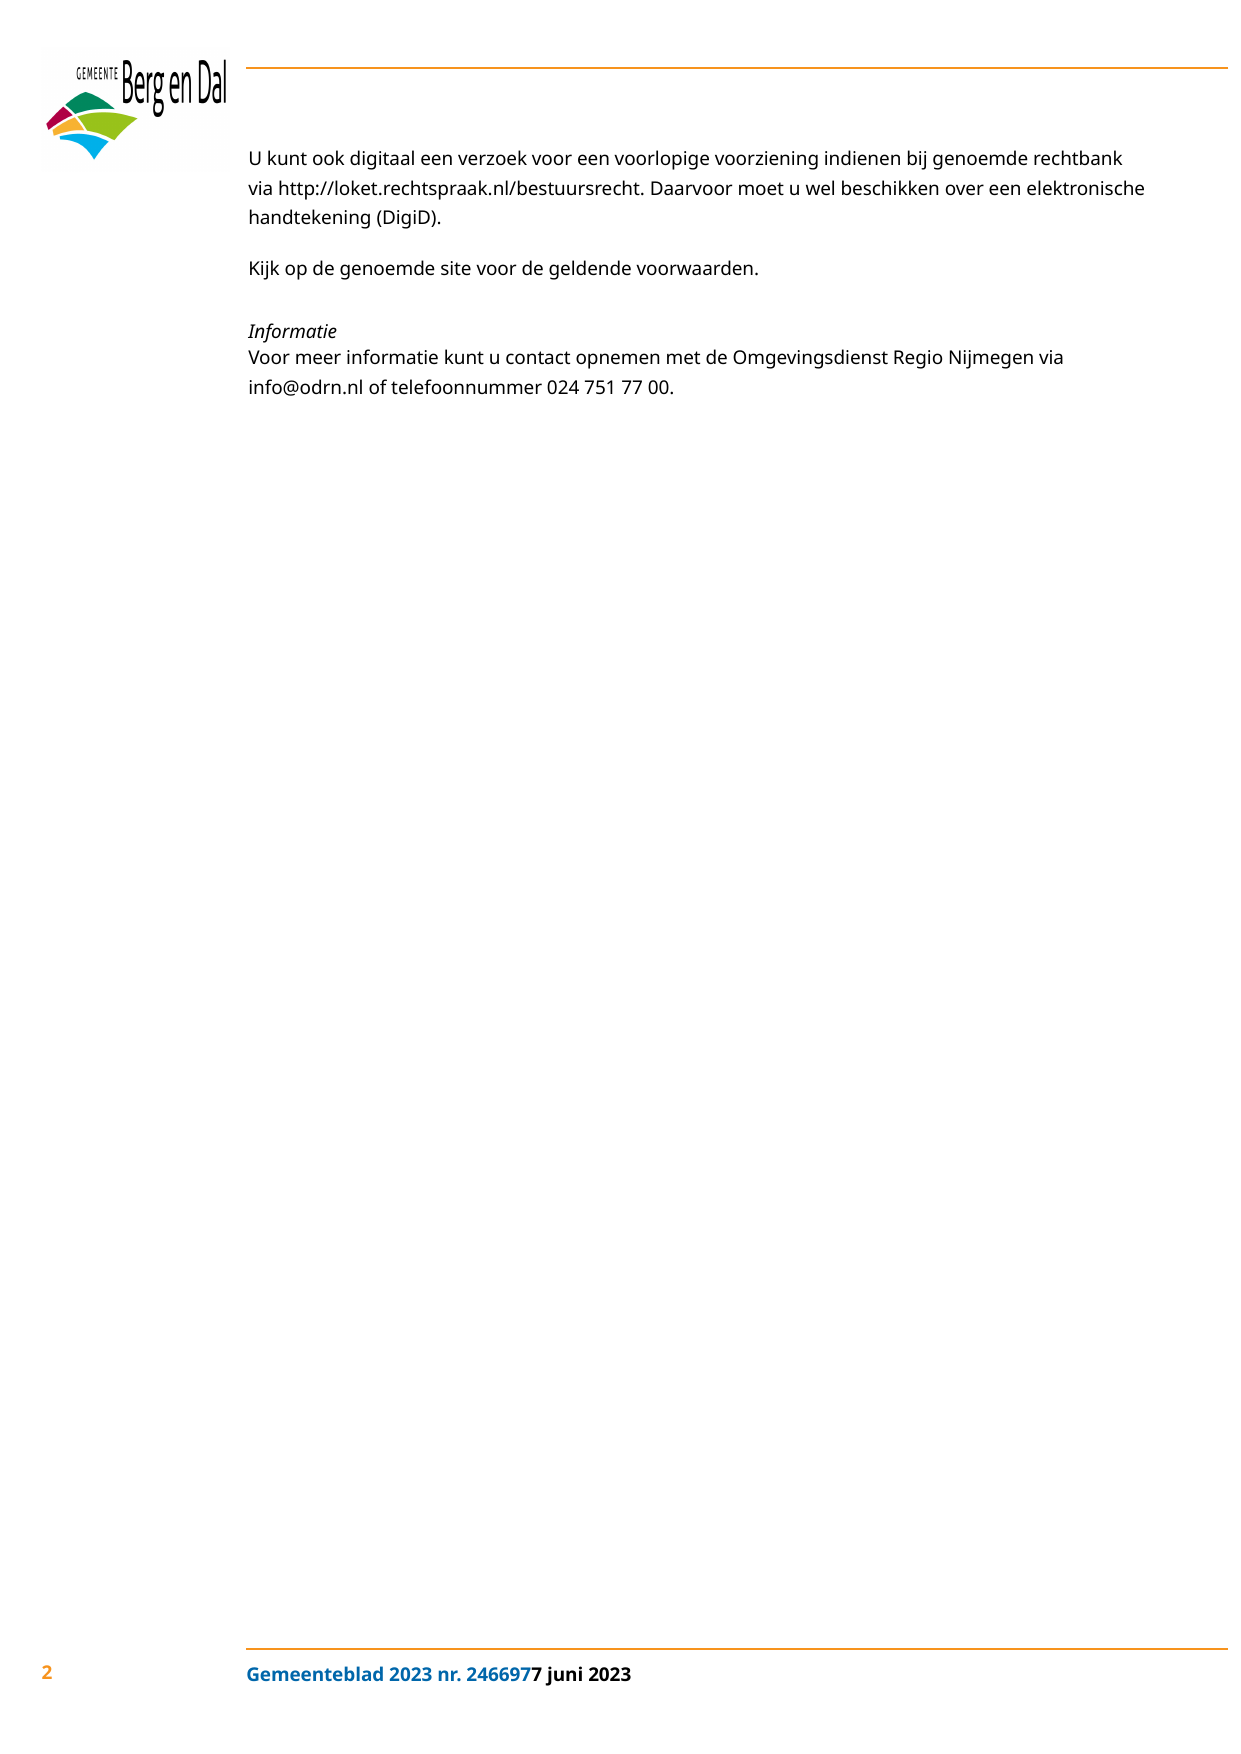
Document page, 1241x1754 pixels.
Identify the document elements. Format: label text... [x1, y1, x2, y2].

picture [41, 47, 231, 172]
text U kunt ook digitaal een verzoek voor een voorlopige voorziening indienen bij genoemde rechtbank via http://loket.rechtspraak.nl/bestuursrecht. Daarvoor moet u wel beschikken over een elektronische handtekening (DigiD). [248, 145, 1152, 230]
text Kijk op de genoemde site voor de geldende voorwaarden. [248, 255, 1152, 281]
text Voor meer informatie kunt u contact opnemen met de Omgevingsdienst Regio Nijmegen via info@odrn.nl of telefoonnummer 024 751 77 00. [248, 344, 1152, 400]
text Informatie [248, 319, 1152, 344]
